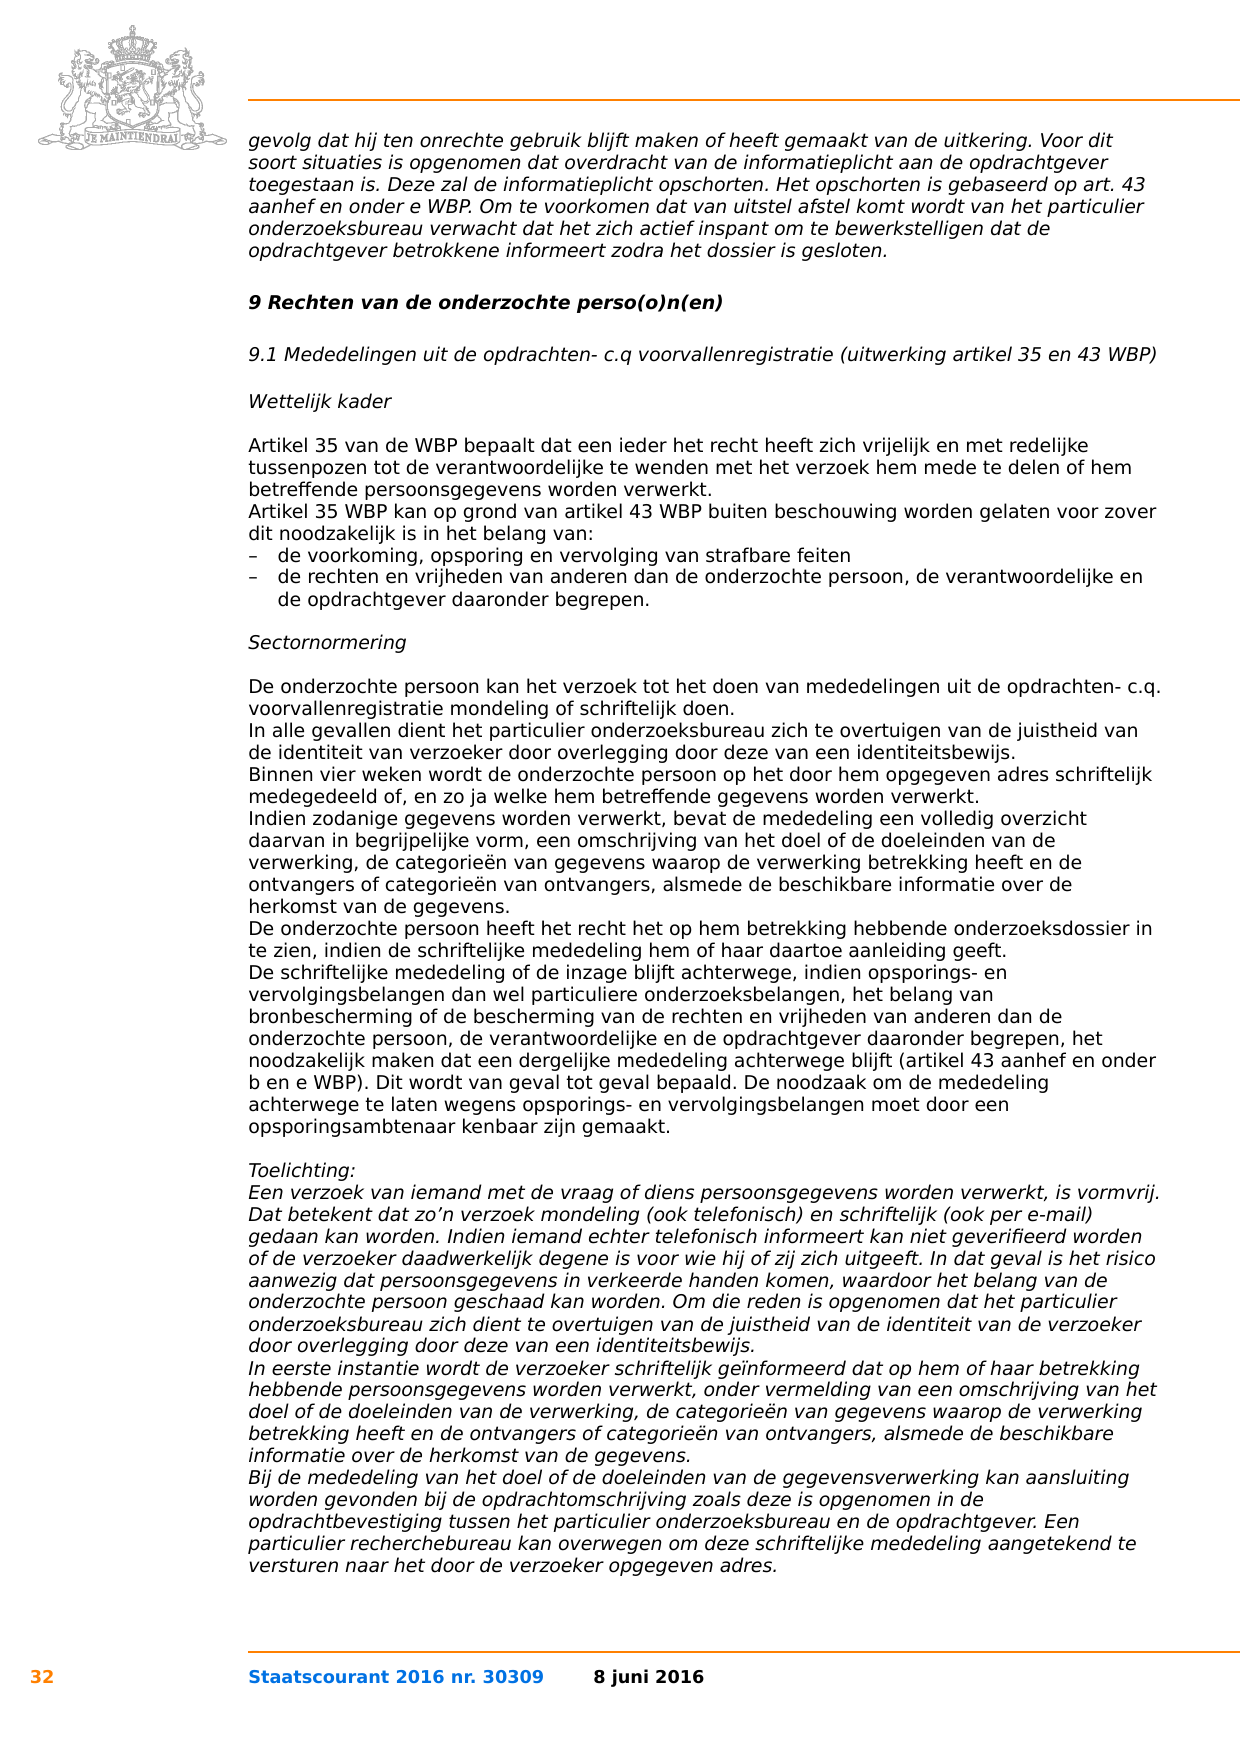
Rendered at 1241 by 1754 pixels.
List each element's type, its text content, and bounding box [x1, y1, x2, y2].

text Een verzoek van iemand met de vraag of diens persoonsgegevens worden verwerkt, is vormvrij. Dat betekent dat zo’n verzoek mondeling (ook telefonisch) en schriftelijk (ook per e-mail) gedaan kan worden. Indien iemand echter telefonisch informeert kan niet geverifieerd worden of de verzoeker daadwerkelijk degene is voor wie hij of zij zich uitgeeft. In dat geval is het risico aanwezig dat persoonsgegevens in verkeerde handen komen, waardoor het belang van de onderzochte persoon geschaad kan worden. Om die reden is opgenomen dat het particulier onderzoeksbureau zich dient te overtuigen van de juistheid van de identiteit van de verzoeker door overlegging door deze van een identiteitsbewijs. [248, 1182, 1163, 1357]
text Bij de mededeling van het doel of de doeleinden van de gegevensverwerking kan aansluiting worden gevonden bij de opdrachtomschrijving zoals deze is opgenomen in de opdrachtbevestiging tussen het particulier onderzoeksbureau en de opdrachtgever. Een particulier recherchebureau kan overwegen om deze schriftelijke mededeling aangetekend te versturen naar het door de verzoeker opgegeven adres. [248, 1467, 1163, 1577]
text – de voorkoming, opsporing en vervolging van strafbare feiten [248, 544, 1163, 566]
text Toelichting: [248, 1159, 1163, 1182]
text Artikel 35 WBP kan op grond van artikel 43 WBP buiten beschouwing worden gelaten voor zover dit noodzakelijk is in het belang van: [248, 501, 1163, 544]
text De schriftelijke mededeling of de inzage blijft achterwege, indien opsporings- en vervolgingsbelangen dan wel particuliere onderzoeksbelangen, het belang van bronbescherming of de bescherming van de rechten en vrijheden van anderen dan de onderzochte persoon, de verantwoordelijke en de opdrachtgever daaronder begrepen, het noodzakelijk maken dat een dergelijke mededeling achterwege blijft (artikel 43 aanhef en onder b en e WBP). Dit wordt van geval tot geval bepaald. De noodzaak om de mededeling achterwege te laten wegens opsporings- en vervolgingsbelangen moet door een opsporingsambtenaar kenbaar zijn gemaakt. [248, 962, 1163, 1138]
text De onderzochte persoon heeft het recht het op hem betrekking hebbende onderzoeksdossier in te zien, indien de schriftelijke mededeling hem of haar daartoe aanleiding geeft. [248, 918, 1163, 962]
subtitle 9.1 Mededelingen uit de opdrachten- c.q voorvallenregistratie (uitwerking artikel 35 en 43 WBP) [248, 344, 1163, 366]
text Binnen vier weken wordt de onderzochte persoon op het door hem opgegeven adres schriftelijk medegedeeld of, en zo ja welke hem betreffende gegevens worden verwerkt. [248, 764, 1163, 808]
subtitle Sectornormering [248, 632, 1163, 654]
text Artikel 35 van de WBP bepaalt dat een ieder het recht heeft zich vrijelijk en met redelijke tussenpozen tot de verantwoordelijke te wenden met het verzoek hem mede te delen of hem betreffende persoonsgegevens worden verwerkt. [248, 434, 1163, 501]
text Indien zodanige gegevens worden verwerkt, bevat de mededeling een volledig overzicht daarvan in begrijpelijke vorm, een omschrijving van het doel of de doeleinden van de verwerking, de categorieën van gegevens waarop de verwerking betrekking heeft en de ontvangers of categorieën van ontvangers, alsmede de beschikbare informatie over de herkomst van de gegevens. [248, 808, 1163, 918]
text In alle gevallen dient het particulier onderzoeksbureau zich te overtuigen van de juistheid van de identiteit van verzoeker door overlegging door deze van een identiteitsbewijs. [248, 720, 1163, 764]
subtitle Wettelijk kader [248, 391, 1163, 413]
picture [38, 25, 227, 150]
text gevolg dat hij ten onrechte gebruik blijft maken of heeft gemaakt van de uitkering. Voor dit soort situaties is opgenomen dat overdracht van de informatieplicht aan de opdrachtgever toegestaan is. Deze zal de informatieplicht opschorten. Het opschorten is gebaseerd op art. 43 aanhef en onder e WBP. Om te voorkomen dat van uitstel afstel komt wordt van het particulier onderzoeksbureau verwacht dat het zich actief inspant om te bewerkstelligen dat de opdrachtgever betrokkene informeert zodra het dossier is gesloten. [248, 130, 1163, 262]
subtitle 9 Rechten van de onderzochte perso(o)n(en) [248, 292, 1163, 314]
text – de rechten en vrijheden van anderen dan de onderzochte persoon, de verantwoordelijke en de opdrachtgever daaronder begrepen. [248, 566, 1163, 610]
text In eerste instantie wordt de verzoeker schriftelijk geïnformeerd dat op hem of haar betrekking hebbende persoonsgegevens worden verwerkt, onder vermelding van een omschrijving van het doel of de doeleinden van de verwerking, de categorieën van gegevens waarop de verwerking betrekking heeft en de ontvangers of categorieën van ontvangers, alsmede de beschikbare informatie over de herkomst van de gegevens. [248, 1357, 1163, 1467]
text De onderzochte persoon kan het verzoek tot het doen van mededelingen uit de opdrachten- c.q. voorvallenregistratie mondeling of schriftelijk doen. [248, 676, 1163, 720]
